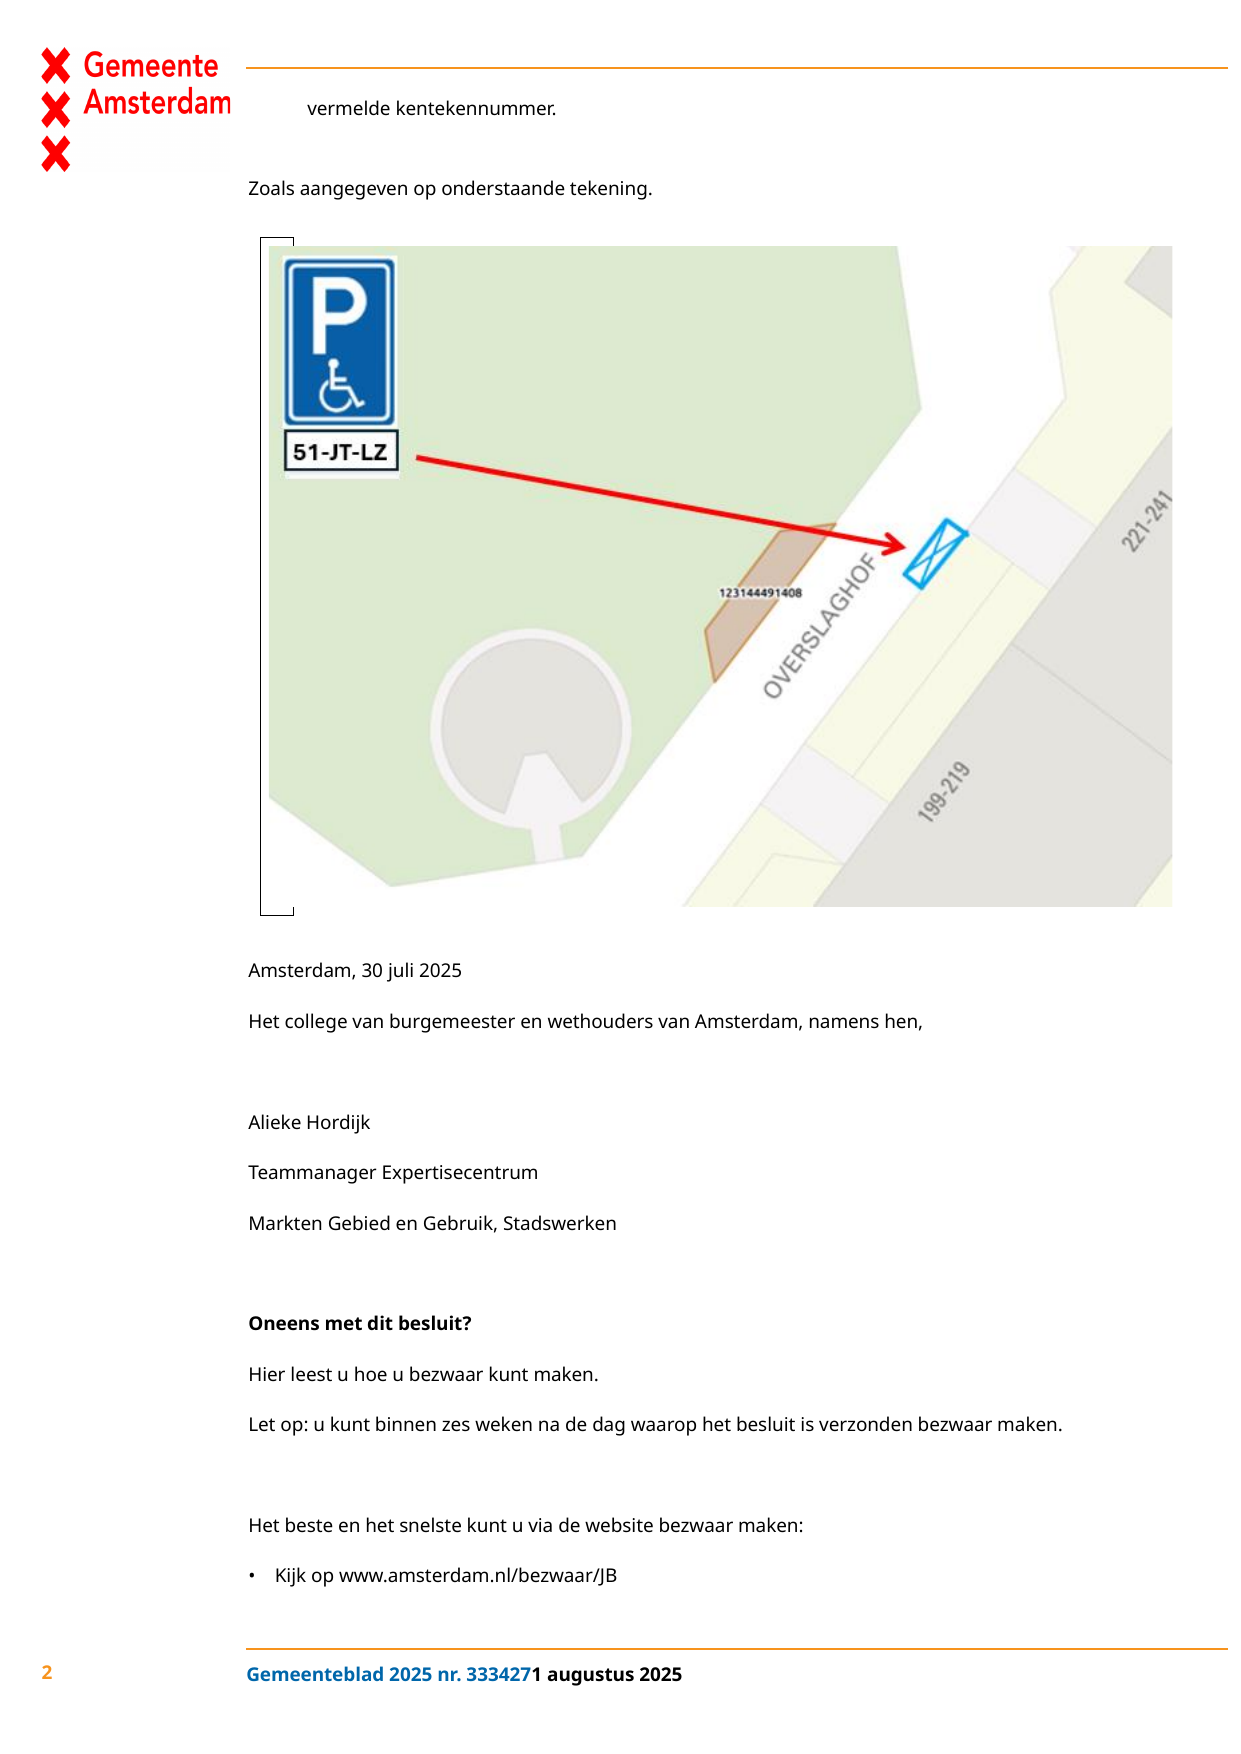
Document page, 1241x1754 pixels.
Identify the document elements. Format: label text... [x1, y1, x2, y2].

text Alieke Hordijk [248, 1109, 1152, 1135]
list vermelde kentekennummer. [248, 95, 1152, 121]
text Het college van burgemeester en wethouders van Amsterdam, namens hen, [248, 1008, 1152, 1034]
text Zoals aangegeven op onderstaande tekening. [248, 175, 1152, 201]
text • Kijk op www.amsterdam.nl/bezwaar/JB [248, 1563, 1152, 1588]
text Het beste en het snelste kunt u via de website bezwaar maken: [248, 1512, 1152, 1538]
text Oneens met dit besluit? [248, 1311, 1152, 1336]
text Let op: u kunt binnen zes weken na de dag waarop het besluit is verzonden bezwaar maken. [248, 1411, 1152, 1437]
text Teammanager Expertisecentrum [248, 1159, 1152, 1185]
picture [268, 246, 1173, 907]
text Amsterdam, 30 juli 2025 [248, 958, 1152, 983]
picture [41, 47, 231, 172]
text Hier leest u hoe u bezwaar kunt maken. [248, 1361, 1152, 1387]
text Markten Gebied en Gebruik, Stadswerken [248, 1210, 1152, 1236]
